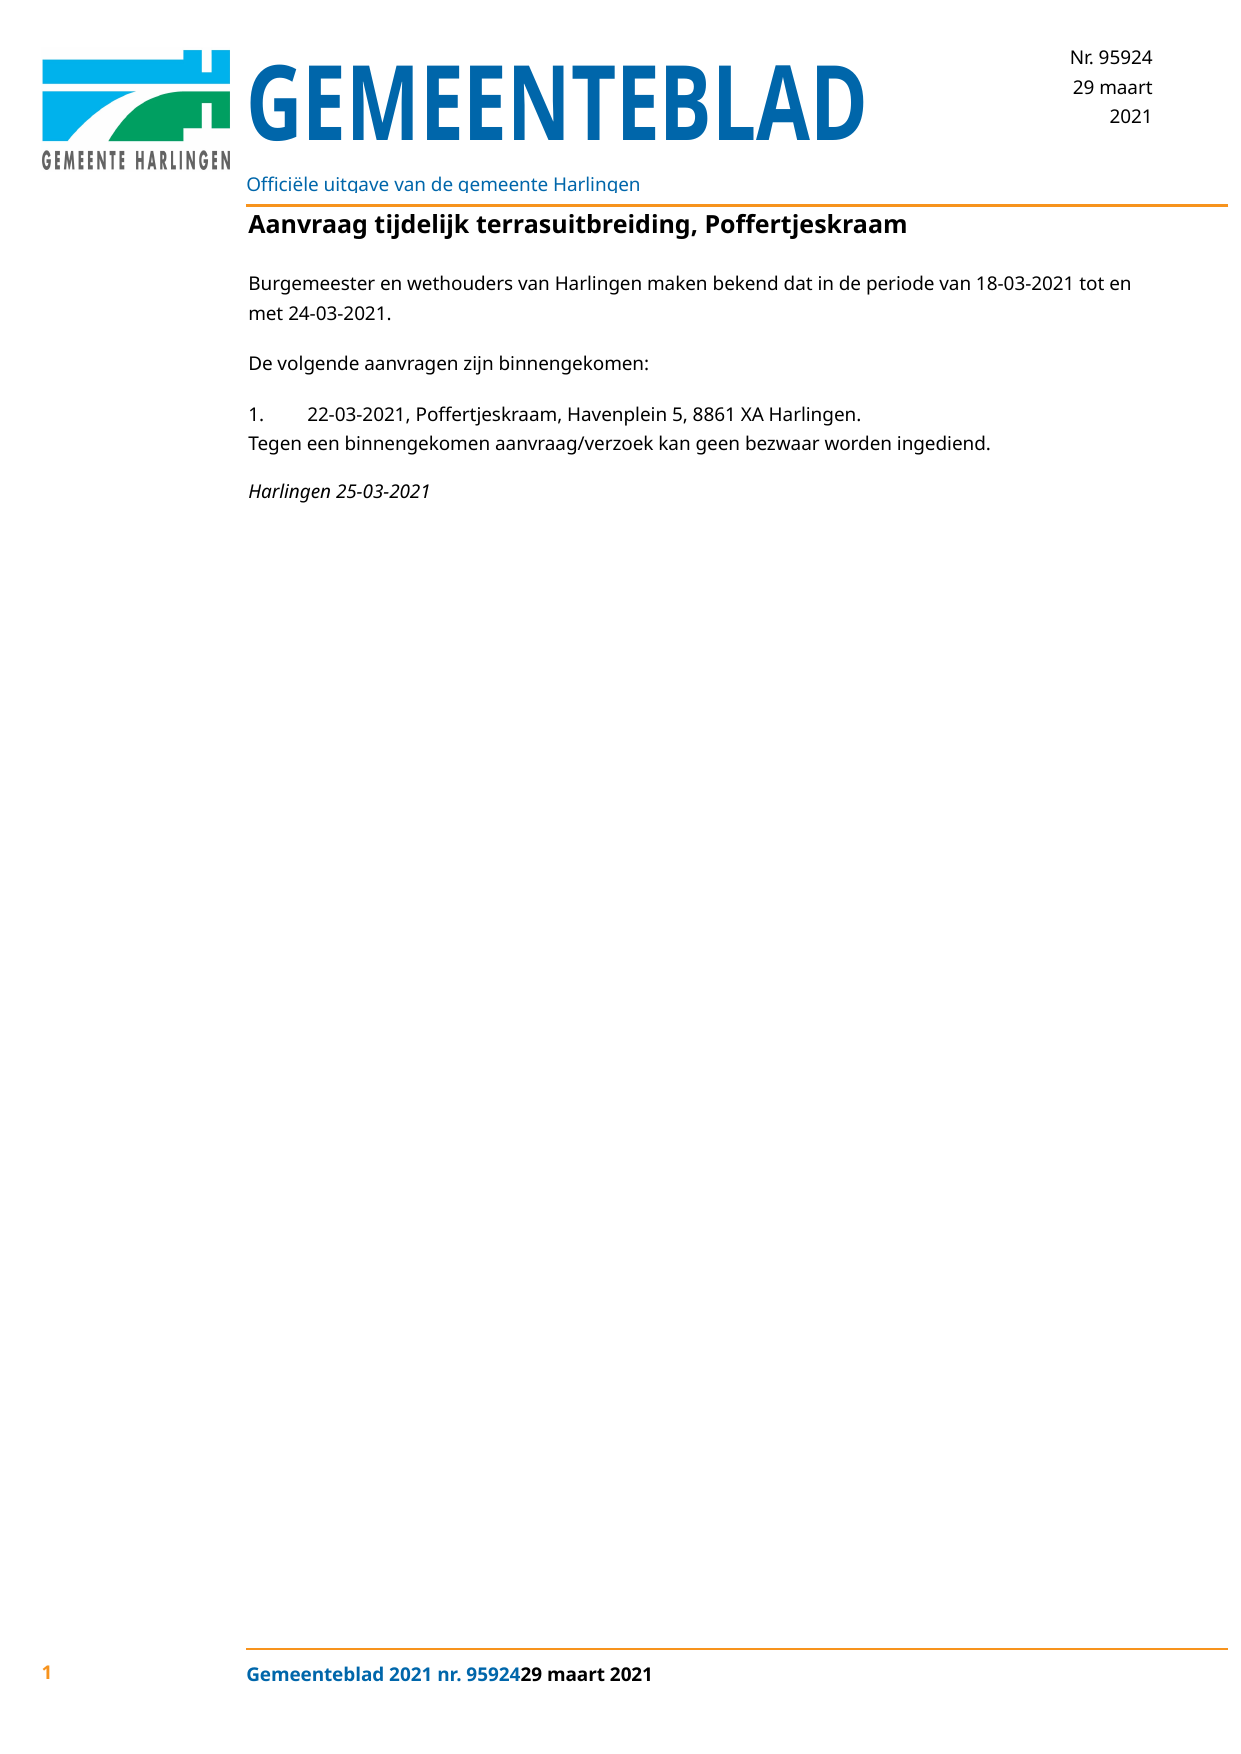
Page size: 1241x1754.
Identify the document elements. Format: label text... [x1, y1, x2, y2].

text De volgende aanvragen zijn binnengekomen: [248, 350, 1152, 376]
picture [41, 47, 231, 172]
text Harlingen 25-03-2021 [248, 478, 1152, 504]
text Aanvraag tijdelijk terrasuitbreiding, Poffertjeskraam [248, 207, 1152, 241]
text Tegen een binnengekomen aanvraag/verzoek kan geen bezwaar worden ingediend. [248, 430, 1152, 456]
list 22-03-2021, Poffertjeskraam, Havenplein 5, 8861 XA Harlingen. [248, 401, 1152, 426]
text Burgemeester en wethouders van Harlingen maken bekend dat in de periode van 18-03-2021 tot en met 24-03-2021. [248, 270, 1152, 326]
